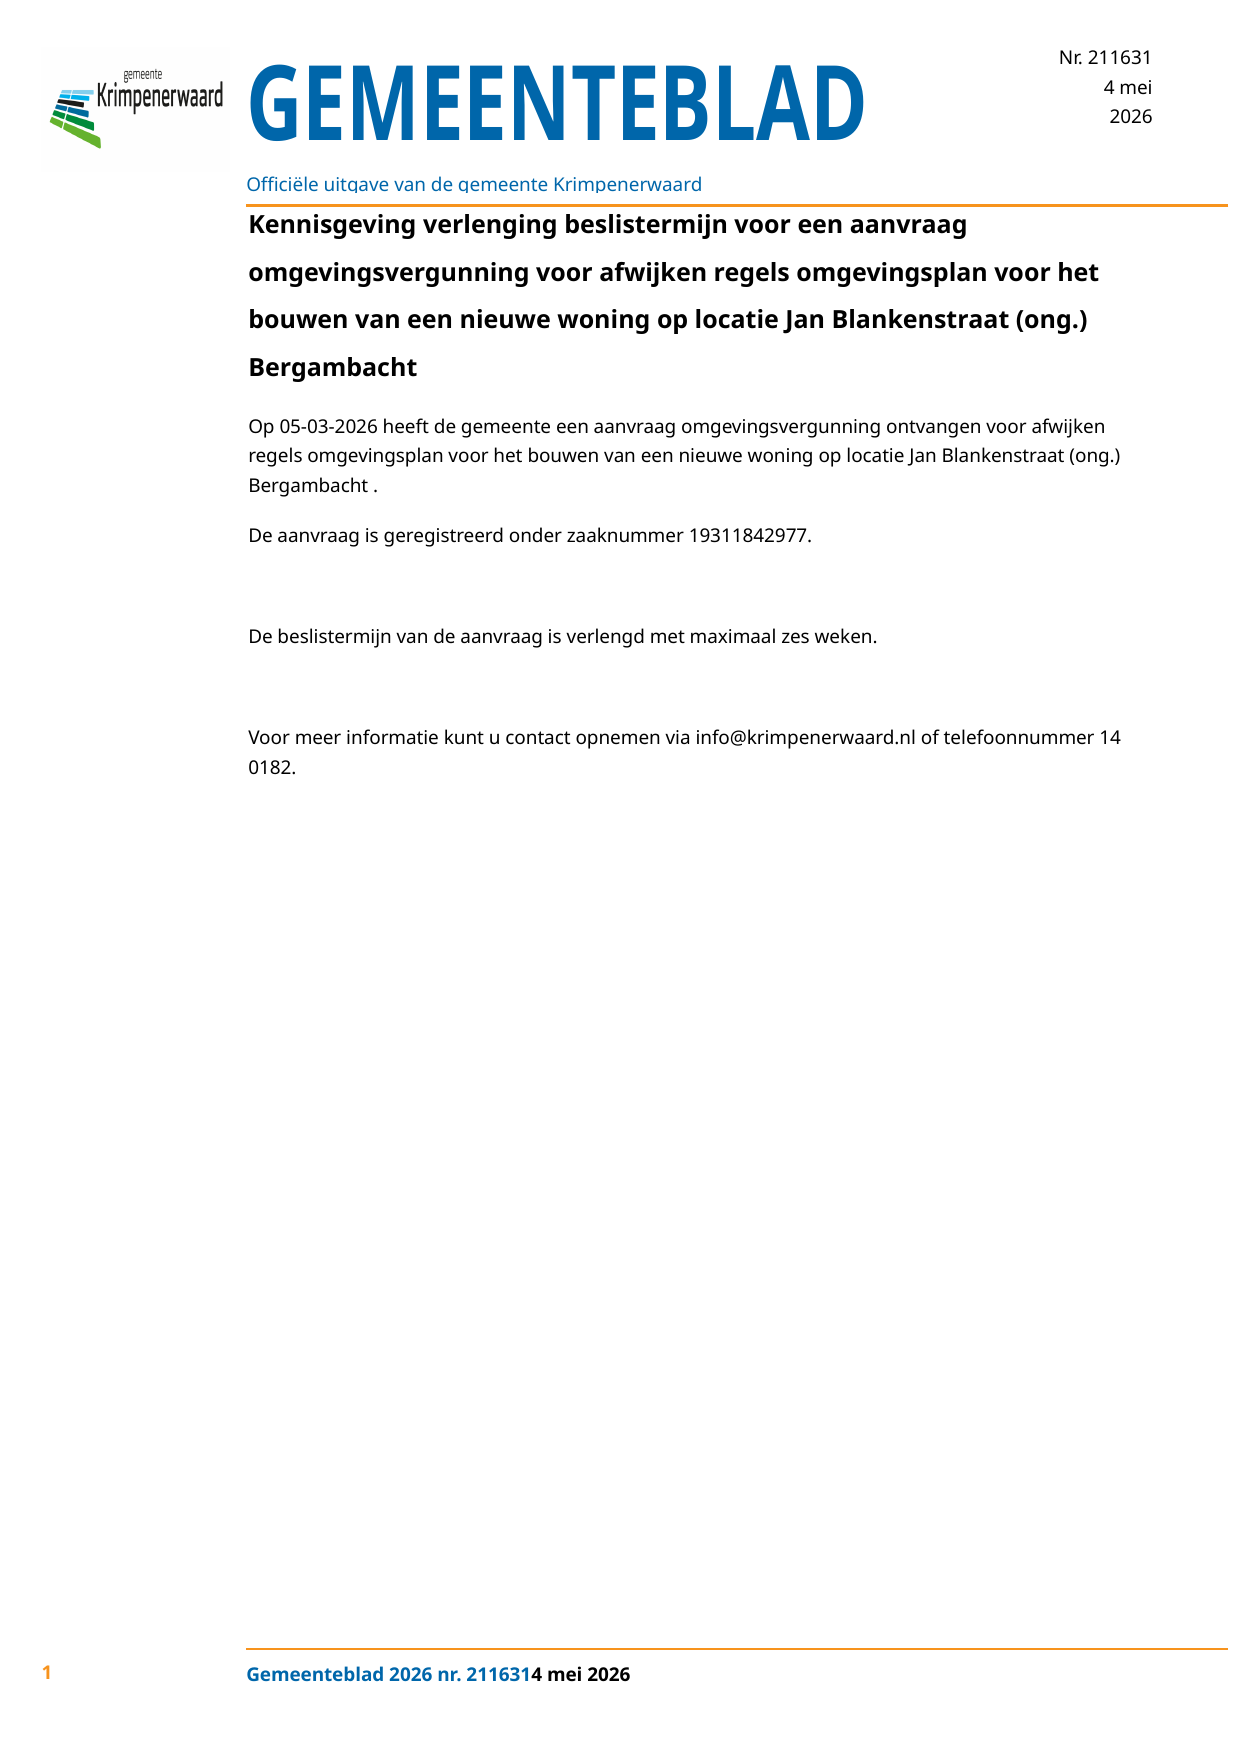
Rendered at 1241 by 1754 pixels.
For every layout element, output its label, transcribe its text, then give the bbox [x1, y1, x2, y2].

text De aanvraag is geregistreerd onder zaaknummer 19311842977. [248, 523, 1152, 548]
text Kennisgeving verlenging beslistermijn voor een aanvraag omgevingsvergunning voor afwijken regels omgevingsplan voor het bouwen van een nieuwe woning op locatie Jan Blankenstraat (ong.) Bergambacht [248, 207, 1152, 384]
text Op 05-03-2026 heeft de gemeente een aanvraag omgevingsvergunning ontvangen voor afwijken regels omgevingsplan voor het bouwen van een nieuwe woning op locatie Jan Blankenstraat (ong.) Bergambacht . [248, 413, 1152, 498]
text De beslistermijn van de aanvraag is verlengd met maximaal zes weken. [248, 623, 1152, 649]
text Voor meer informatie kunt u contact opnemen via info@krimpenerwaard.nl of telefoonnummer 14 0182. [248, 724, 1152, 780]
picture [41, 47, 231, 172]
